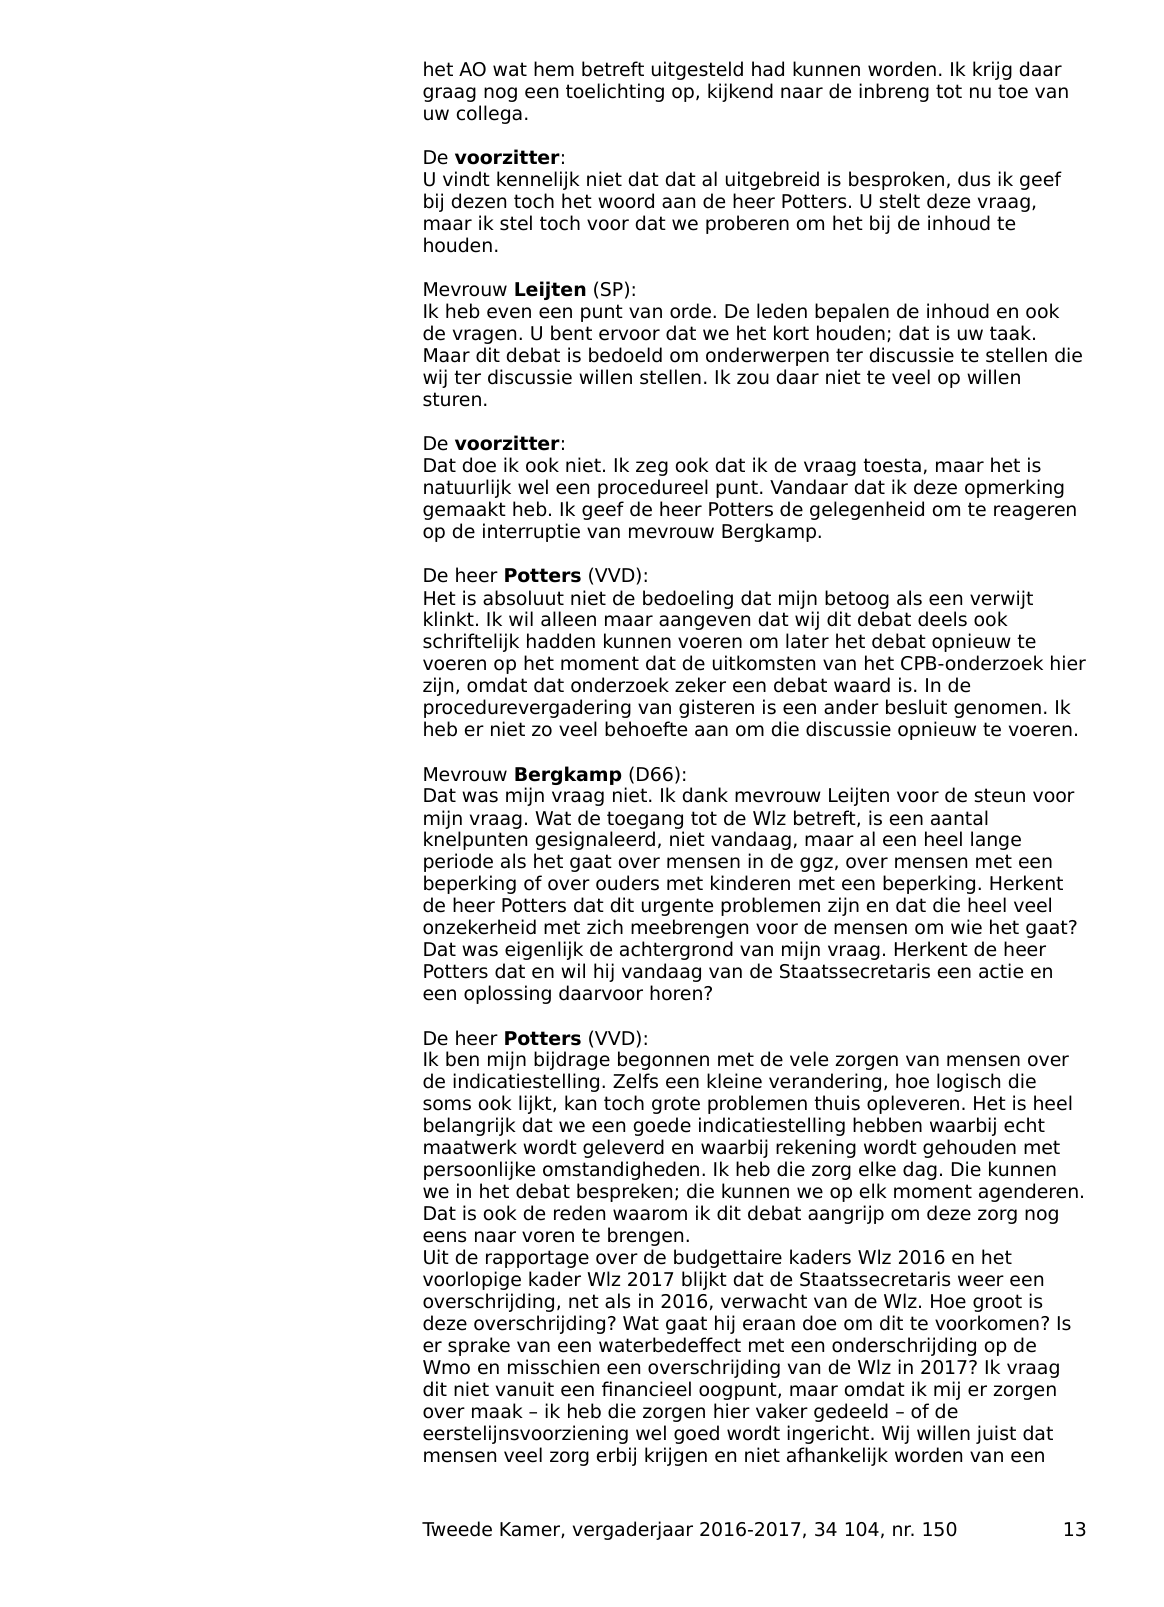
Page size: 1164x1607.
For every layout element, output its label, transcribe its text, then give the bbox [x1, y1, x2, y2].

text Mevrouw Leijten (SP): [422, 279, 1087, 301]
text De voorzitter: [422, 433, 1087, 455]
text Het is absoluut niet de bedoeling dat mijn betoog als een verwijt klinkt. Ik wil alleen maar aangeven dat wij dit debat deels ook schriftelijk hadden kunnen voeren om later het debat opnieuw te voeren op het moment dat de uitkomsten van het CPB-onderzoek hier zijn, omdat dat onderzoek zeker een debat waard is. In de procedurevergadering van gisteren is een ander besluit genomen. Ik heb er niet zo veel behoefte aan om die discussie opnieuw te voeren. [422, 587, 1087, 741]
text Uit de rapportage over de budgettaire kaders Wlz 2016 en het voorlopige kader Wlz 2017 blijkt dat de Staatssecretaris weer een overschrijding, net als in 2016, verwacht van de Wlz. Hoe groot is deze overschrijding? Wat gaat hij eraan doe om dit te voorkomen? Is er sprake van een waterbedeffect met een onderschrijding op de Wmo en misschien een overschrijding van de Wlz in 2017? Ik vraag dit niet vanuit een financieel oogpunt, maar omdat ik mij er zorgen over maak – ik heb die zorgen hier vaker gedeeld – of de eerstelijnsvoorziening wel goed wordt ingericht. Wij willen juist dat mensen veel zorg erbij krijgen en niet afhankelijk worden van een [422, 1247, 1087, 1467]
text het AO wat hem betreft uitgesteld had kunnen worden. Ik krijg daar graag nog een toelichting op, kijkend naar de inbreng tot nu toe van uw collega. [422, 59, 1087, 125]
text U vindt kennelijk niet dat dat al uitgebreid is besproken, dus ik geef bij dezen toch het woord aan de heer Potters. U stelt deze vraag, maar ik stel toch voor dat we proberen om het bij de inhoud te houden. [422, 169, 1087, 257]
text Mevrouw Bergkamp (D66): [422, 763, 1087, 785]
text Dat doe ik ook niet. Ik zeg ook dat ik de vraag toesta, maar het is natuurlijk wel een procedureel punt. Vandaar dat ik deze opmerking gemaakt heb. Ik geef de heer Potters de gelegenheid om te reageren op de interruptie van mevrouw Bergkamp. [422, 455, 1087, 543]
text Dat was mijn vraag niet. Ik dank mevrouw Leijten voor de steun voor mijn vraag. Wat de toegang tot de Wlz betreft, is een aantal knelpunten gesignaleerd, niet vandaag, maar al een heel lange periode als het gaat over mensen in de ggz, over mensen met een beperking of over ouders met kinderen met een beperking. Herkent de heer Potters dat dit urgente problemen zijn en dat die heel veel onzekerheid met zich meebrengen voor de mensen om wie het gaat? Dat was eigenlijk de achtergrond van mijn vraag. Herkent de heer Potters dat en wil hij vandaag van de Staatssecretaris een actie en een oplossing daarvoor horen? [422, 785, 1087, 1005]
text De voorzitter: [422, 147, 1087, 169]
text De heer Potters (VVD): [422, 565, 1087, 587]
text Ik heb even een punt van orde. De leden bepalen de inhoud en ook de vragen. U bent ervoor dat we het kort houden; dat is uw taak. Maar dit debat is bedoeld om onderwerpen ter discussie te stellen die wij ter discussie willen stellen. Ik zou daar niet te veel op willen sturen. [422, 301, 1087, 411]
text Ik ben mijn bijdrage begonnen met de vele zorgen van mensen over de indicatiestelling. Zelfs een kleine verandering, hoe logisch die soms ook lijkt, kan toch grote problemen thuis opleveren. Het is heel belangrijk dat we een goede indicatiestelling hebben waarbij echt maatwerk wordt geleverd en waarbij rekening wordt gehouden met persoonlijke omstandigheden. Ik heb die zorg elke dag. Die kunnen we in het debat bespreken; die kunnen we op elk moment agenderen. Dat is ook de reden waarom ik dit debat aangrijp om deze zorg nog eens naar voren te brengen. [422, 1049, 1087, 1247]
text De heer Potters (VVD): [422, 1027, 1087, 1049]
